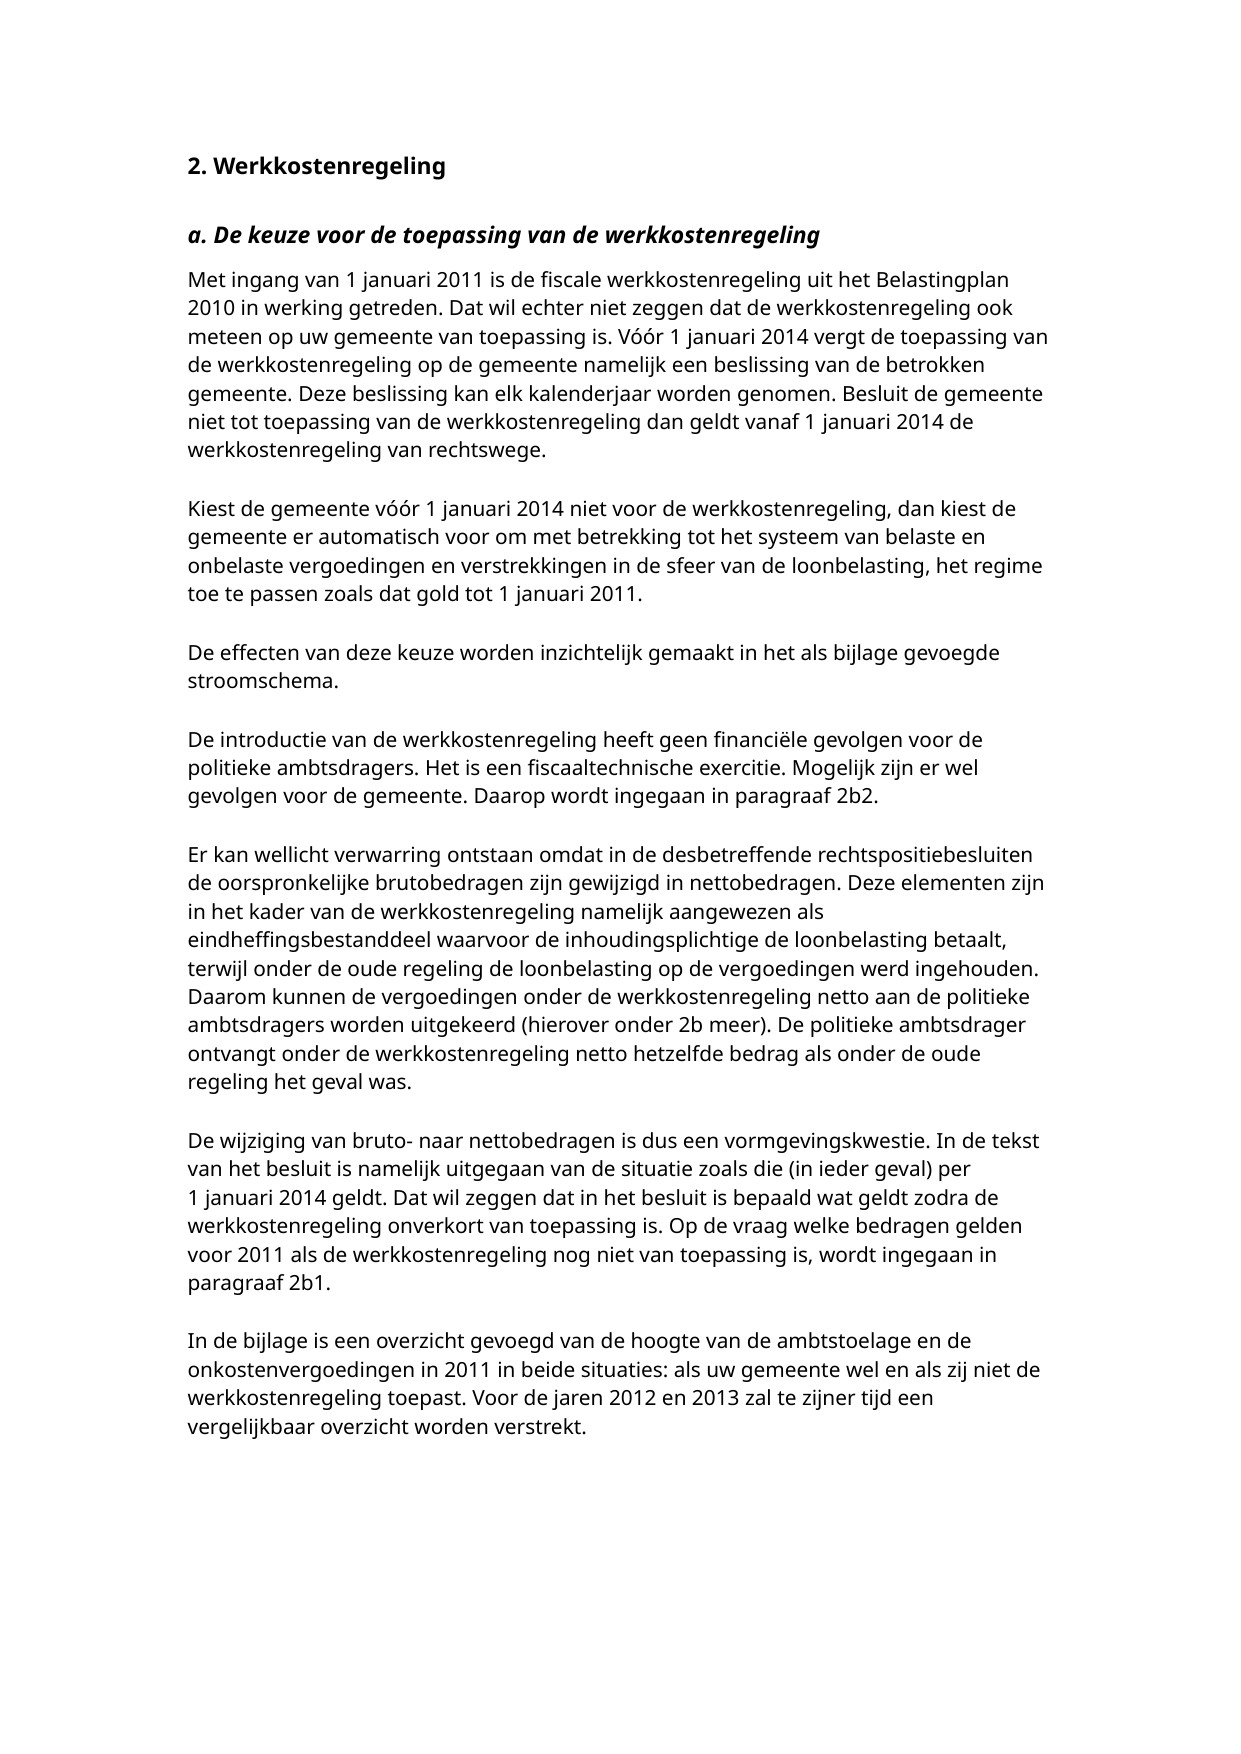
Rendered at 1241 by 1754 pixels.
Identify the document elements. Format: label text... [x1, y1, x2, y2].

text De introductie van de werkkostenregeling heeft geen financiële gevolgen voor de politieke ambtsdragers. Het is een fiscaaltechnische exercitie. Mogelijk zijn er wel gevolgen voor de gemeente. Daarop wordt ingegaan in paragraaf 2b2. [187, 725, 1053, 810]
text De wijziging van bruto- naar nettobedragen is dus een vormgevingskwestie. In de tekst van het besluit is namelijk uitgegaan van de situatie zoals die (in ieder geval) per 1 januari 2014 geldt. Dat wil zeggen dat in het besluit is bepaald wat geldt zodra de werkkostenregeling onverkort van toepassing is. Op de vraag welke bedragen gelden voor 2011 als de werkkostenregeling nog niet van toepassing is, wordt ingegaan in paragraaf 2b1. [187, 1126, 1053, 1297]
text Kiest de gemeente vóór 1 januari 2014 niet voor de werkkostenregeling, dan kiest de gemeente er automatisch voor om met betrekking tot het systeem van belaste en onbelaste vergoedingen en verstrekkingen in de sfeer van de loonbelasting, het regime toe te passen zoals dat gold tot 1 januari 2011. [187, 494, 1053, 608]
text Er kan wellicht verwarring ontstaan omdat in de desbetreffende rechtspositiebesluiten de oorspronkelijke brutobedragen zijn gewijzigd in nettobedragen. Deze elementen zijn in het kader van de werkkostenregeling namelijk aangewezen als eindheffingsbestanddeel waarvoor de inhoudingsplichtige de loonbelasting betaalt, terwijl onder de oude regeling de loonbelasting op de vergoedingen werd ingehouden. Daarom kunnen de vergoedingen onder de werkkostenregeling netto aan de politieke ambtsdragers worden uitgekeerd (hierover onder 2b meer). De politieke ambtsdrager ontvangt onder de werkkostenregeling netto hetzelfde bedrag als onder de oude regeling het geval was. [187, 840, 1053, 1096]
text De effecten van deze keuze worden inzichtelijk gemaakt in het als bijlage gevoegde stroomschema. [187, 638, 1053, 695]
subtitle 2. Werkkostenregeling [187, 150, 1053, 181]
subtitle a. De keuze voor de toepassing van de werkkostenregeling [187, 219, 1053, 250]
text Met ingang van 1 januari 2011 is de fiscale werkkostenregeling uit het Belastingplan 2010 in werking getreden. Dat wil echter niet zeggen dat de werkkostenregeling ook meteen op uw gemeente van toepassing is. Vóór 1 januari 2014 vergt de toepassing van de werkkostenregeling op de gemeente namelijk een beslissing van de betrokken gemeente. Deze beslissing kan elk kalenderjaar worden genomen. Besluit de gemeente niet tot toepassing van de werkkostenregeling dan geldt vanaf 1 januari 2014 de werkkostenregeling van rechtswege. [187, 265, 1053, 464]
text In de bijlage is een overzicht gevoegd van de hoogte van de ambtstoelage en de onkostenvergoedingen in 2011 in beide situaties: als uw gemeente wel en als zij niet de werkkostenregeling toepast. Voor de jaren 2012 en 2013 zal te zijner tijd een vergelijkbaar overzicht worden verstrekt. [187, 1327, 1053, 1440]
